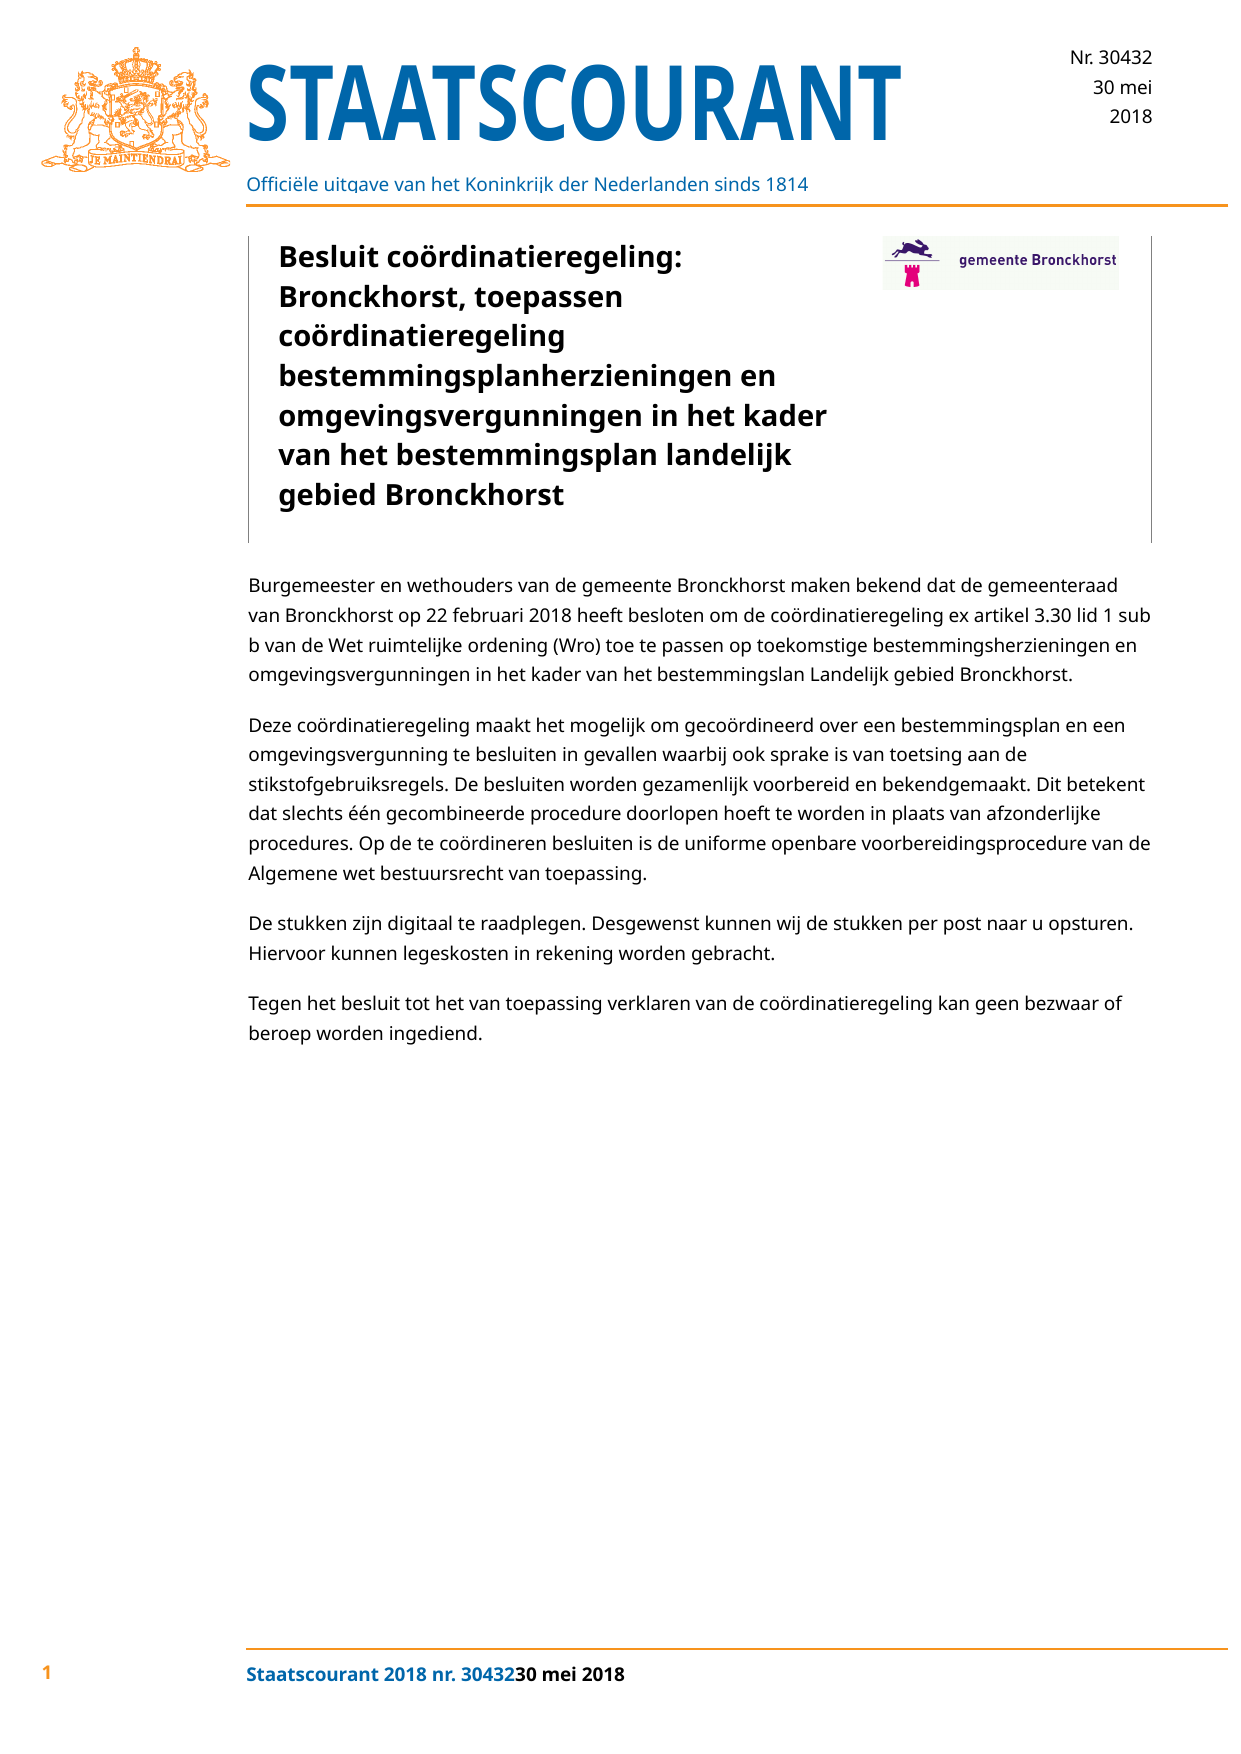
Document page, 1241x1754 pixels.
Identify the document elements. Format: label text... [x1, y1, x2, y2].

text Deze coördinatieregeling maakt het mogelijk om gecoördineerd over een bestemmingsplan en een omgevingsvergunning te besluiten in gevallen waarbij ook sprake is van toetsing aan de stikstofgebruiksregels. De besluiten worden gezamenlijk voorbereid en bekendgemaakt. Dit betekent dat slechts één gecombineerde procedure doorlopen hoeft te worden in plaats van afzonderlijke procedures. Op de te coördineren besluiten is de uniforme openbare voorbereidingsprocedure van de Algemene wet bestuursrecht van toepassing. [248, 712, 1152, 886]
table_header [850, 236, 1151, 543]
table_header Besluit coördinatieregeling: Bronckhorst, toepassen coördinatieregeling bestemmingsplanherzieningen en omgevingsvergunningen in het kader van het bestemmingsplan landelijk gebied Bronckhorst [249, 236, 850, 543]
picture [41, 47, 231, 172]
text Burgemeester en wethouders van de gemeente Bronckhorst maken bekend dat de gemeenteraad van Bronckhorst op 22 februari 2018 heeft besloten om de coördinatieregeling ex artikel 3.30 lid 1 sub b van de Wet ruimtelijke ordening (Wro) toe te passen op toekomstige bestemmingsherzieningen en omgevingsvergunningen in het kader van het bestemmingslan Landelijk gebied Bronckhorst. [248, 573, 1152, 687]
text De stukken zijn digitaal te raadplegen. Desgewenst kunnen wij de stukken per post naar u opsturen. Hiervoor kunnen legeskosten in rekening worden gebracht. [248, 910, 1152, 966]
picture [882, 236, 1119, 290]
text Tegen het besluit tot het van toepassing verklaren van de coördinatieregeling kan geen bezwaar of beroep worden ingediend. [248, 990, 1152, 1046]
